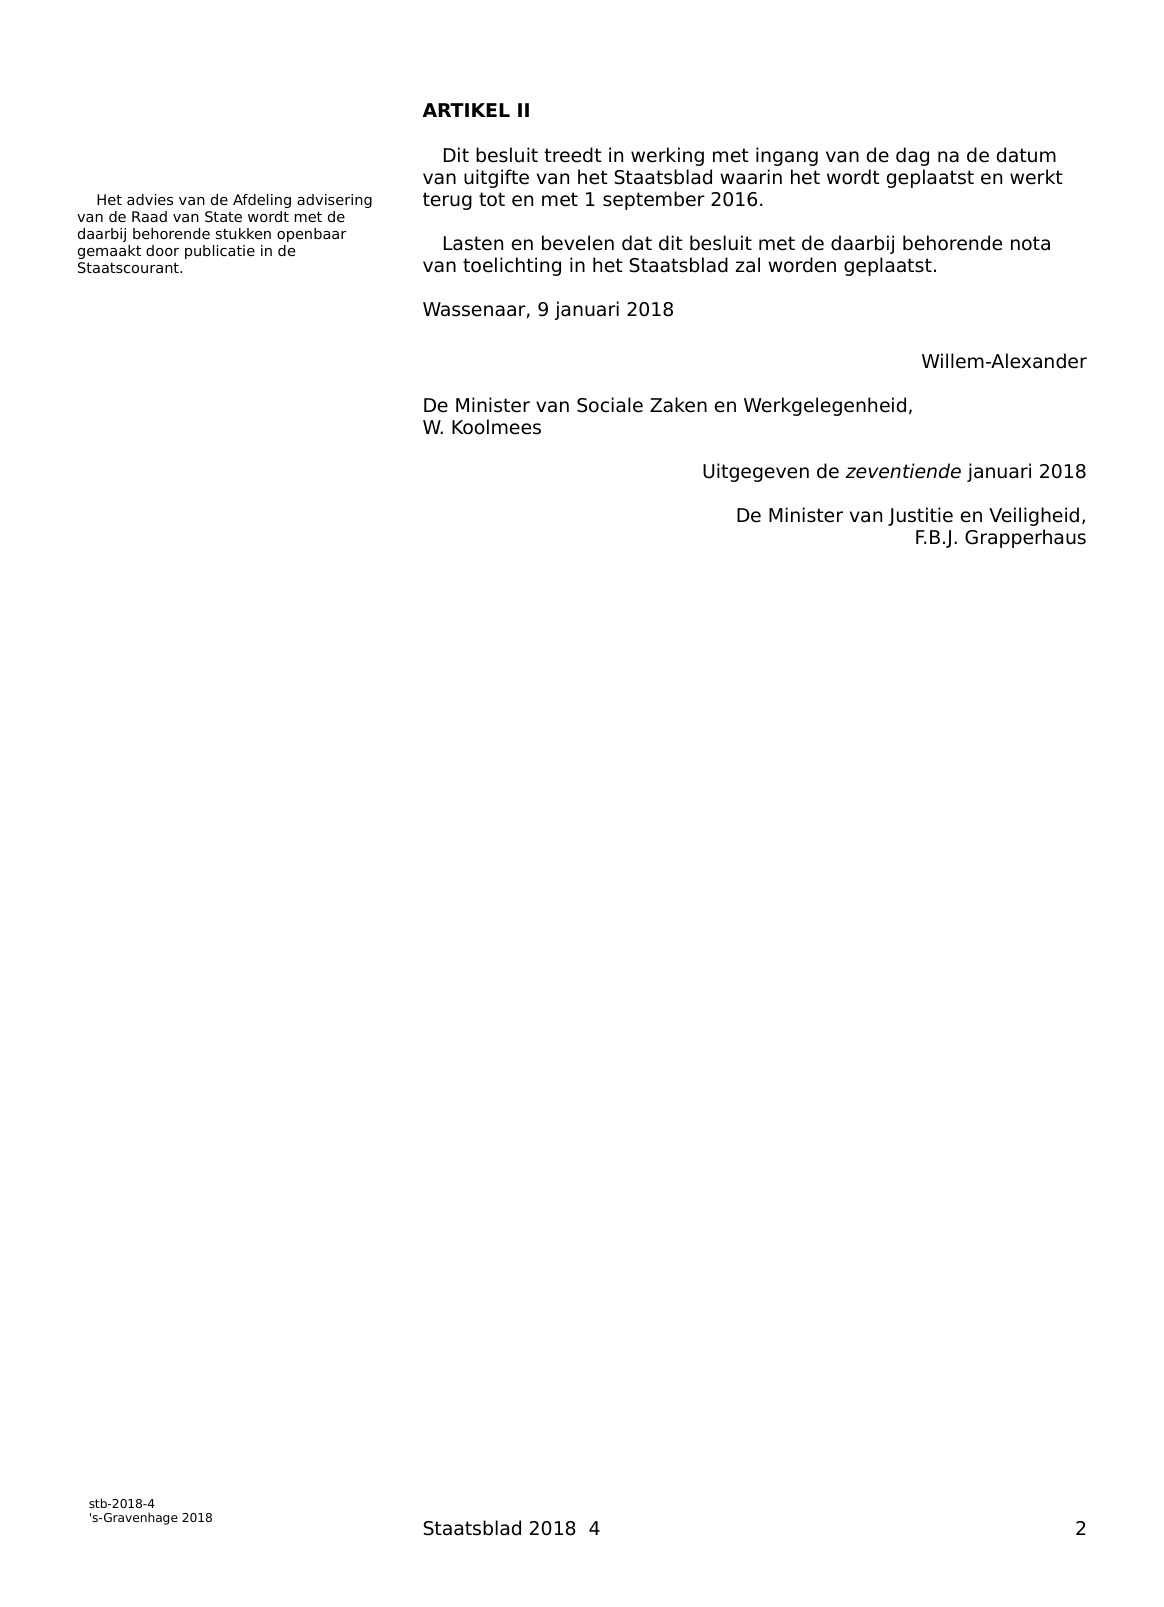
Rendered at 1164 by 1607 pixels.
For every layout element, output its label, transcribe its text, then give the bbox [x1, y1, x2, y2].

text Het advies van de Afdeling advisering van de Raad van State wordt met de daarbij behorende stukken openbaar gemaakt door publicatie in de Staatscourant. [77, 192, 396, 277]
text Wassenaar, 9 januari 2018 [422, 299, 1087, 321]
text De Minister van Justitie en Veiligheid, F.B.J. Grapperhaus [422, 505, 1087, 549]
text Lasten en bevelen dat dit besluit met de daarbij behorende nota van toelichting in het Staatsblad zal worden geplaatst. [422, 233, 1087, 277]
text Dit besluit treedt in werking met ingang van de dag na de datum van uitgifte van het Staatsblad waarin het wordt geplaatst en werkt terug tot en met 1 september 2016. [422, 144, 1087, 211]
text stb-2018-4 [88, 1497, 323, 1511]
text Uitgegeven de zeventiende januari 2018 [422, 461, 1087, 483]
text De Minister van Sociale Zaken en Werkgelegenheid, W. Koolmees [422, 395, 1087, 439]
subtitle ARTIKEL II [422, 100, 1087, 122]
text 's-Gravenhage 2018 [88, 1511, 323, 1525]
text Willem-Alexander [422, 351, 1087, 373]
